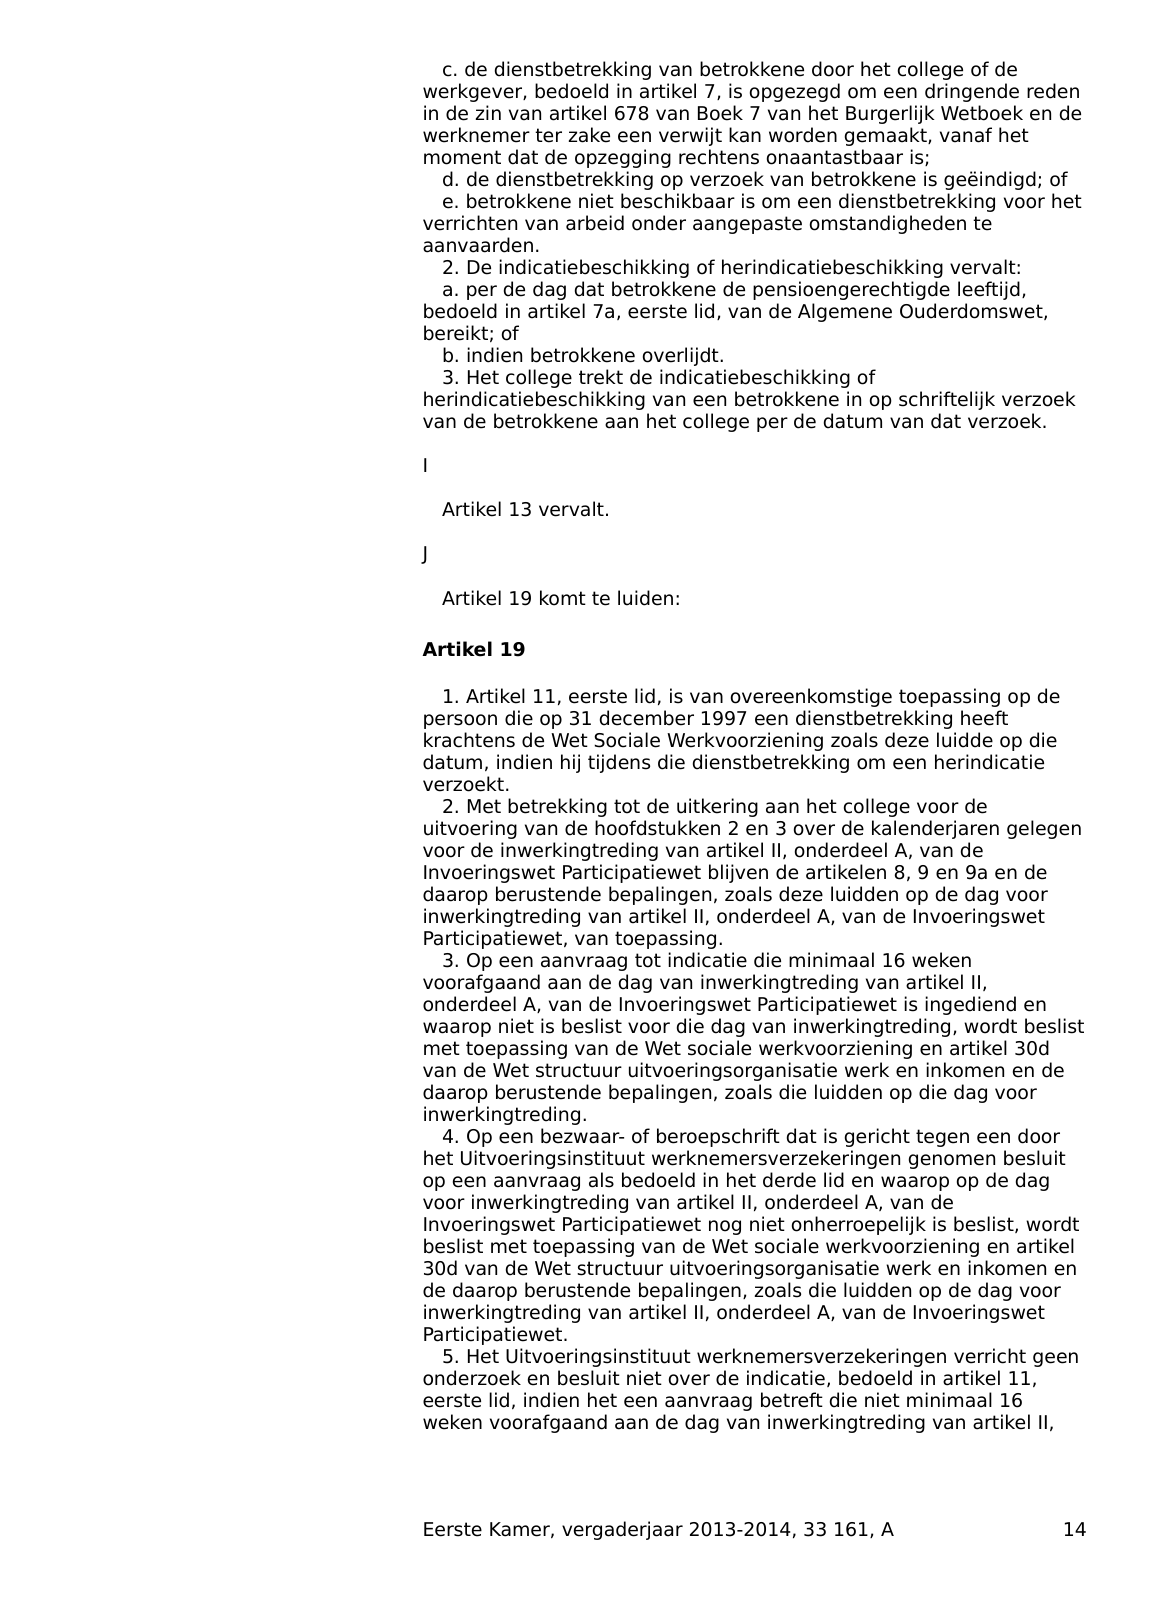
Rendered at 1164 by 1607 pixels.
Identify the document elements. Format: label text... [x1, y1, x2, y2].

text 1. Artikel 11, eerste lid, is van overeenkomstige toepassing op de persoon die op 31 december 1997 een dienstbetrekking heeft krachtens de Wet Sociale Werkvoorziening zoals deze luidde op die datum, indien hij tijdens die dienstbetrekking om een herindicatie verzoekt. [422, 686, 1087, 796]
text Artikel 19 komt te luiden: [422, 587, 1087, 609]
text Artikel 13 vervalt. [422, 499, 1087, 521]
text a. per de dag dat betrokkene de pensioengerechtigde leeftijd, bedoeld in artikel 7a, eerste lid, van de Algemene Ouderdomswet, bereikt; of [422, 279, 1087, 345]
text c. de dienstbetrekking van betrokkene door het college of de werkgever, bedoeld in artikel 7, is opgezegd om een dringende reden in de zin van artikel 678 van Boek 7 van het Burgerlijk Wetboek en de werknemer ter zake een verwijt kan worden gemaakt, vanaf het moment dat de opzegging rechtens onaantastbaar is; [422, 59, 1087, 169]
text 2. De indicatiebeschikking of herindicatiebeschikking vervalt: [422, 257, 1087, 279]
text d. de dienstbetrekking op verzoek van betrokkene is geëindigd; of [422, 169, 1087, 191]
text 3. Op een aanvraag tot indicatie die minimaal 16 weken voorafgaand aan de dag van inwerkingtreding van artikel II, onderdeel A, van de Invoeringswet Participatiewet is ingediend en waarop niet is beslist voor die dag van inwerkingtreding, wordt beslist met toepassing van de Wet sociale werkvoorziening en artikel 30d van de Wet structuur uitvoeringsorganisatie werk en inkomen en de daarop berustende bepalingen, zoals die luidden op die dag voor inwerkingtreding. [422, 950, 1087, 1126]
text 4. Op een bezwaar- of beroepschrift dat is gericht tegen een door het Uitvoeringsinstituut werknemersverzekeringen genomen besluit op een aanvraag als bedoeld in het derde lid en waarop op de dag voor inwerkingtreding van artikel II, onderdeel A, van de Invoeringswet Participatiewet nog niet onherroepelijk is beslist, wordt beslist met toepassing van de Wet sociale werkvoorziening en artikel 30d van de Wet structuur uitvoeringsorganisatie werk en inkomen en de daarop berustende bepalingen, zoals die luidden op de dag voor inwerkingtreding van artikel II, onderdeel A, van de Invoeringswet Participatiewet. [422, 1126, 1087, 1346]
text 2. Met betrekking tot de uitkering aan het college voor de uitvoering van de hoofdstukken 2 en 3 over de kalenderjaren gelegen voor de inwerkingtreding van artikel II, onderdeel A, van de Invoeringswet Participatiewet blijven de artikelen 8, 9 en 9a en de daarop berustende bepalingen, zoals deze luidden op de dag voor inwerkingtreding van artikel II, onderdeel A, van de Invoeringswet Participatiewet, van toepassing. [422, 796, 1087, 950]
subtitle Artikel 19 [422, 639, 1087, 661]
text J [422, 543, 1087, 565]
text I [422, 455, 1087, 477]
text 3. Het college trekt de indicatiebeschikking of herindicatiebeschikking van een betrokkene in op schriftelijk verzoek van de betrokkene aan het college per de datum van dat verzoek. [422, 367, 1087, 433]
text e. betrokkene niet beschikbaar is om een dienstbetrekking voor het verrichten van arbeid onder aangepaste omstandigheden te aanvaarden. [422, 191, 1087, 257]
text 5. Het Uitvoeringsinstituut werknemersverzekeringen verricht geen onderzoek en besluit niet over de indicatie, bedoeld in artikel 11, eerste lid, indien het een aanvraag betreft die niet minimaal 16 weken voorafgaand aan de dag van inwerkingtreding van artikel II, [422, 1346, 1087, 1434]
text b. indien betrokkene overlijdt. [422, 345, 1087, 367]
